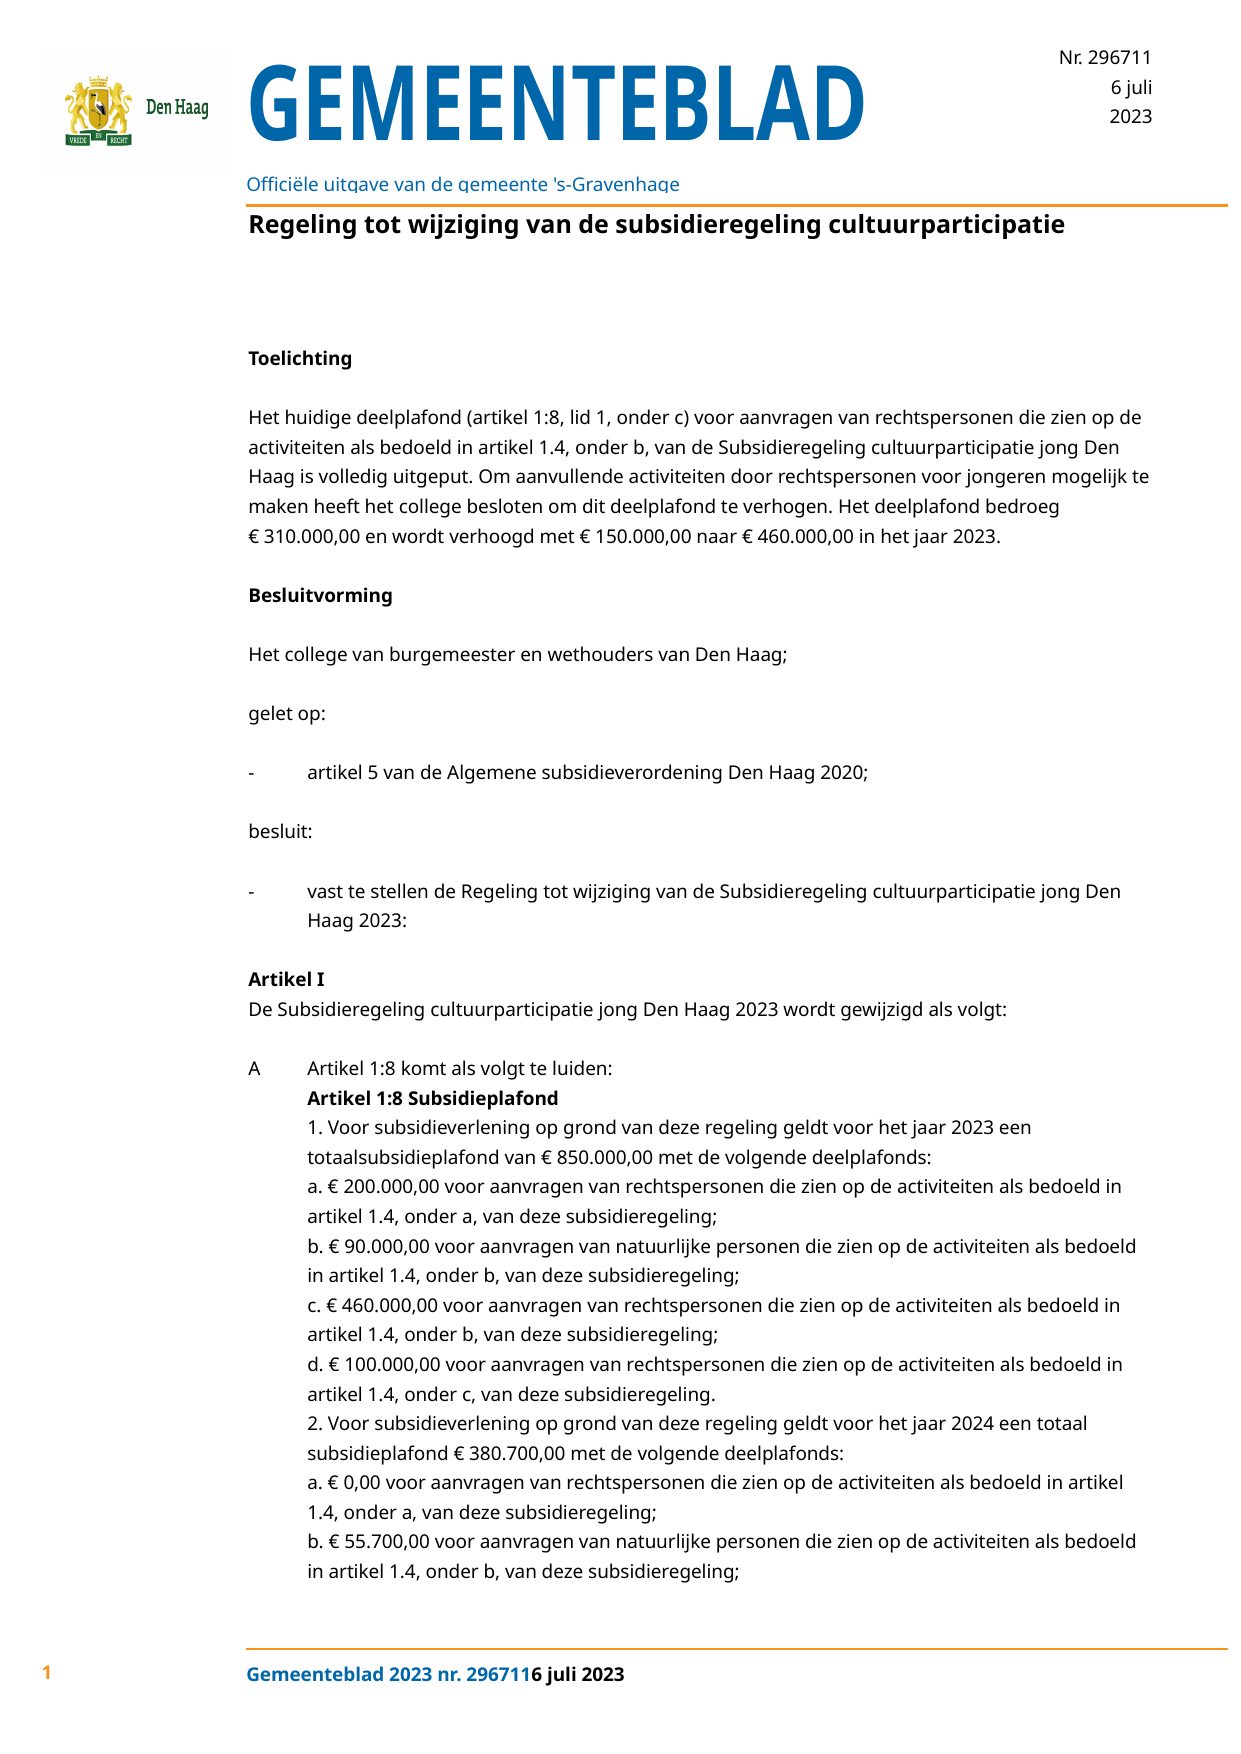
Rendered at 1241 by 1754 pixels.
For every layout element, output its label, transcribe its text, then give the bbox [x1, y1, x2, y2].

text gelet op: [248, 700, 1152, 726]
text Regeling tot wijziging van de subsidieregeling cultuurparticipatie [248, 207, 1152, 241]
list a. € 200.000,00 voor aanvragen van rechtspersonen die zien op de activiteiten als bedoeld in artikel 1.4, onder a, van deze subsidieregeling; [248, 1174, 1152, 1229]
text Besluitvorming [248, 582, 1152, 608]
list Artikel 1:8 Subsidieplafond [248, 1085, 1152, 1111]
picture [41, 47, 231, 172]
list b. € 90.000,00 voor aanvragen van natuurlijke personen die zien op de activiteiten als bedoeld in artikel 1.4, onder b, van deze subsidieregeling; [248, 1233, 1152, 1288]
list artikel 5 van de Algemene subsidieverordening Den Haag 2020; [248, 759, 1152, 785]
list 1. Voor subsidieverlening op grond van deze regeling geldt voor het jaar 2023 een totaalsubsidieplafond van € 850.000,00 met de volgende deelplafonds: [248, 1114, 1152, 1170]
list vast te stellen de Regeling tot wijziging van de Subsidieregeling cultuurparticipatie jong Den Haag 2023: [248, 878, 1152, 933]
list Artikel 1:8 komt als volgt te luiden: [248, 1055, 1152, 1081]
list c. € 460.000,00 voor aanvragen van rechtspersonen die zien op de activiteiten als bedoeld in artikel 1.4, onder b, van deze subsidieregeling; [248, 1292, 1152, 1347]
text De Subsidieregeling cultuurparticipatie jong Den Haag 2023 wordt gewijzigd als volgt: [248, 996, 1152, 1022]
text Het college van burgemeester en wethouders van Den Haag; [248, 641, 1152, 667]
list b. € 55.700,00 voor aanvragen van natuurlijke personen die zien op de activiteiten als bedoeld in artikel 1.4, onder b, van deze subsidieregeling; [248, 1529, 1152, 1584]
text Artikel I [248, 967, 1152, 992]
text Het huidige deelplafond (artikel 1:8, lid 1, onder c) voor aanvragen van rechtspersonen die zien op de activiteiten als bedoeld in artikel 1.4, onder b, van de Subsidieregeling cultuurparticipatie jong Den Haag is volledig uitgeput. Om aanvullende activiteiten door rechtspersonen voor jongeren mogelijk te maken heeft het college besloten om dit deelplafond te verhogen. Het deelplafond bedroeg € 310.000,00 en wordt verhoogd met € 150.000,00 naar € 460.000,00 in het jaar 2023. [248, 404, 1152, 548]
list a. € 0,00 voor aanvragen van rechtspersonen die zien op de activiteiten als bedoeld in artikel 1.4, onder a, van deze subsidieregeling; [248, 1469, 1152, 1525]
text Toelichting [248, 345, 1152, 371]
list 2. Voor subsidieverlening op grond van deze regeling geldt voor het jaar 2024 een totaal subsidieplafond € 380.700,00 met de volgende deelplafonds: [248, 1410, 1152, 1466]
text besluit: [248, 819, 1152, 844]
list d. € 100.000,00 voor aanvragen van rechtspersonen die zien op de activiteiten als bedoeld in artikel 1.4, onder c, van deze subsidieregeling. [248, 1351, 1152, 1406]
